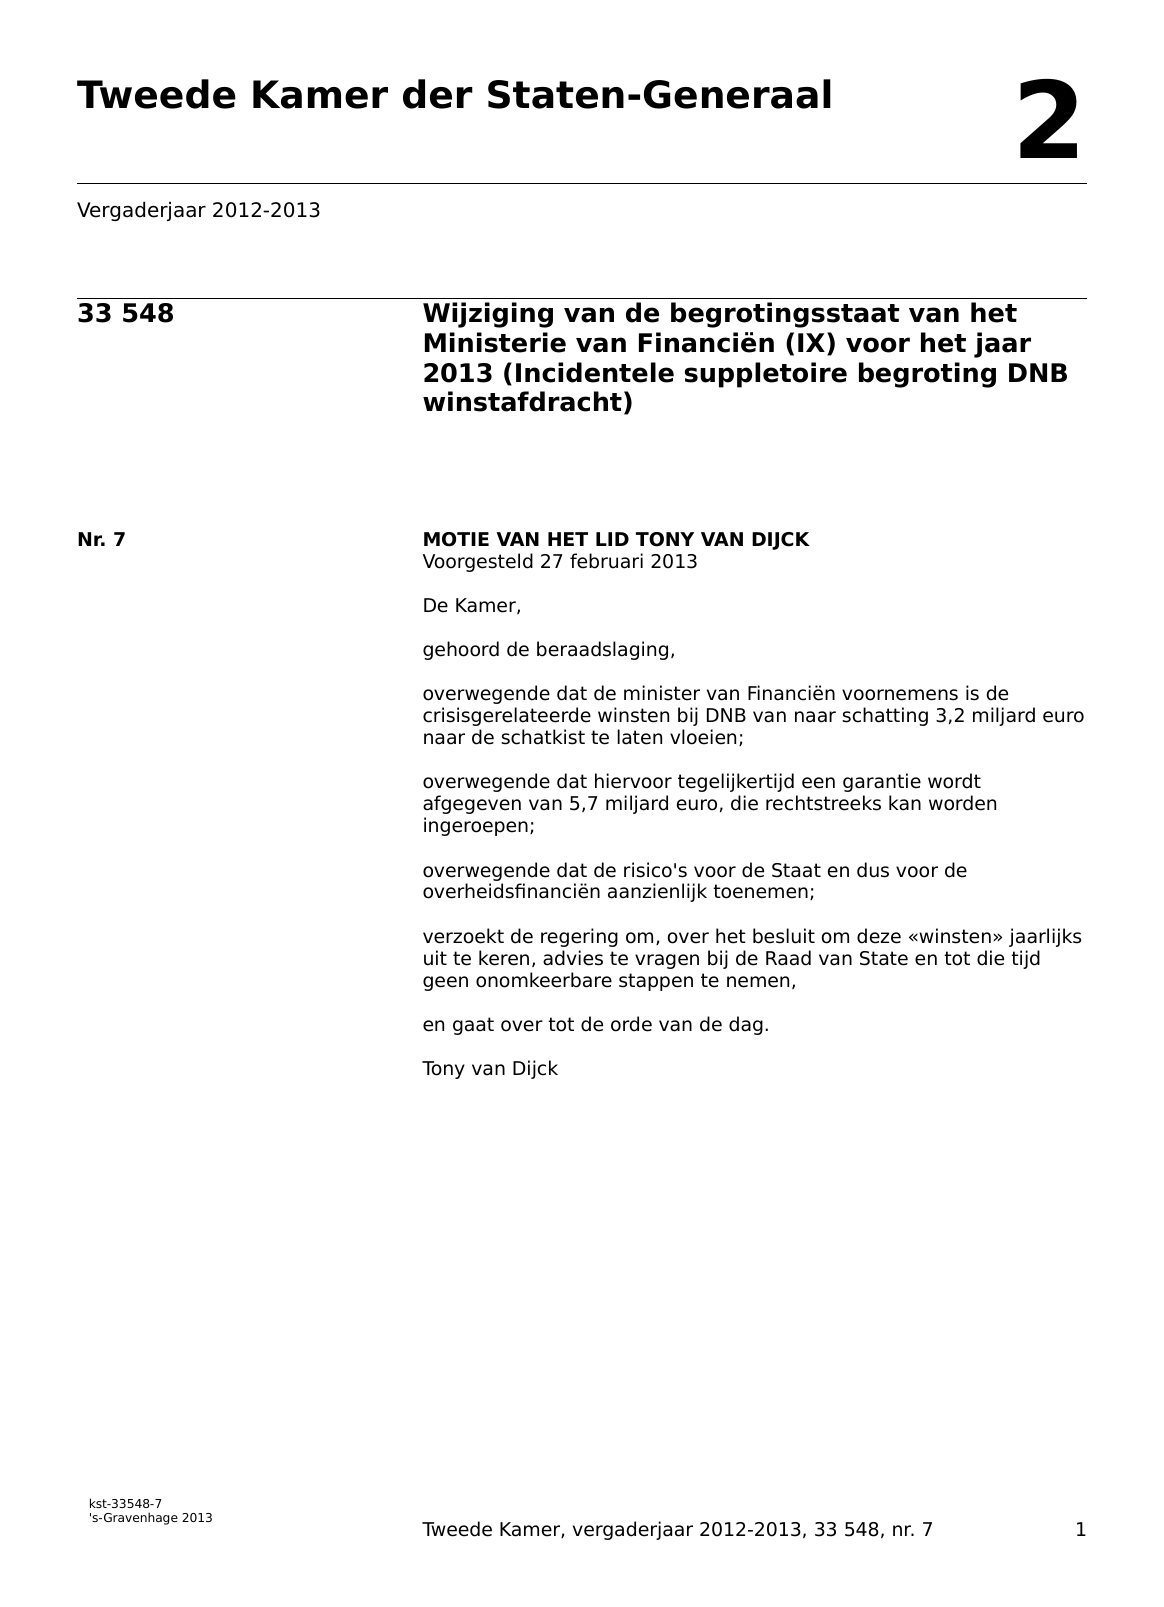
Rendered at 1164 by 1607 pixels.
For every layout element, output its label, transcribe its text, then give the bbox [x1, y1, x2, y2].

subtitle Nr. 7 MOTIE VAN HET LID TONY VAN DIJCK [77, 529, 1087, 551]
text Tony van Dijck [422, 1058, 1087, 1080]
text De Kamer, [422, 595, 1087, 617]
text 's-Gravenhage 2013 [88, 1511, 323, 1525]
table_header 2 [886, 59, 1087, 183]
text verzoekt de regering om, over het besluit om deze «winsten» jaarlijks uit te keren, advies te vragen bij de Raad van State en tot die tijd geen onomkeerbare stappen te nemen, [422, 926, 1087, 992]
text gehoord de beraadslaging, [422, 639, 1087, 661]
table_cell Vergaderjaar 2012-2013 [77, 184, 1087, 298]
text kst-33548-7 [88, 1497, 323, 1511]
text overwegende dat de minister van Financiën voornemens is de crisisgerelateerde winsten bij DNB van naar schatting 3,2 miljard euro naar de schatkist te laten vloeien; [422, 683, 1087, 749]
text Voorgesteld 27 februari 2013 [422, 551, 1087, 573]
subtitle 33 548 Wijziging van de begrotingsstaat van het Ministerie van Financiën (IX) voor het jaar 2013 (Incidentele suppletoire begroting DNB winstafdracht) [77, 299, 1087, 418]
text en gaat over tot de orde van de dag. [422, 1014, 1087, 1036]
text overwegende dat de risico's voor de Staat en dus voor de overheidsfinanciën aanzienlijk toenemen; [422, 859, 1087, 903]
table_header Tweede Kamer der Staten-Generaal [77, 59, 886, 183]
text overwegende dat hiervoor tegelijkertijd een garantie wordt afgegeven van 5,7 miljard euro, die rechtstreeks kan worden ingeroepen; [422, 771, 1087, 837]
